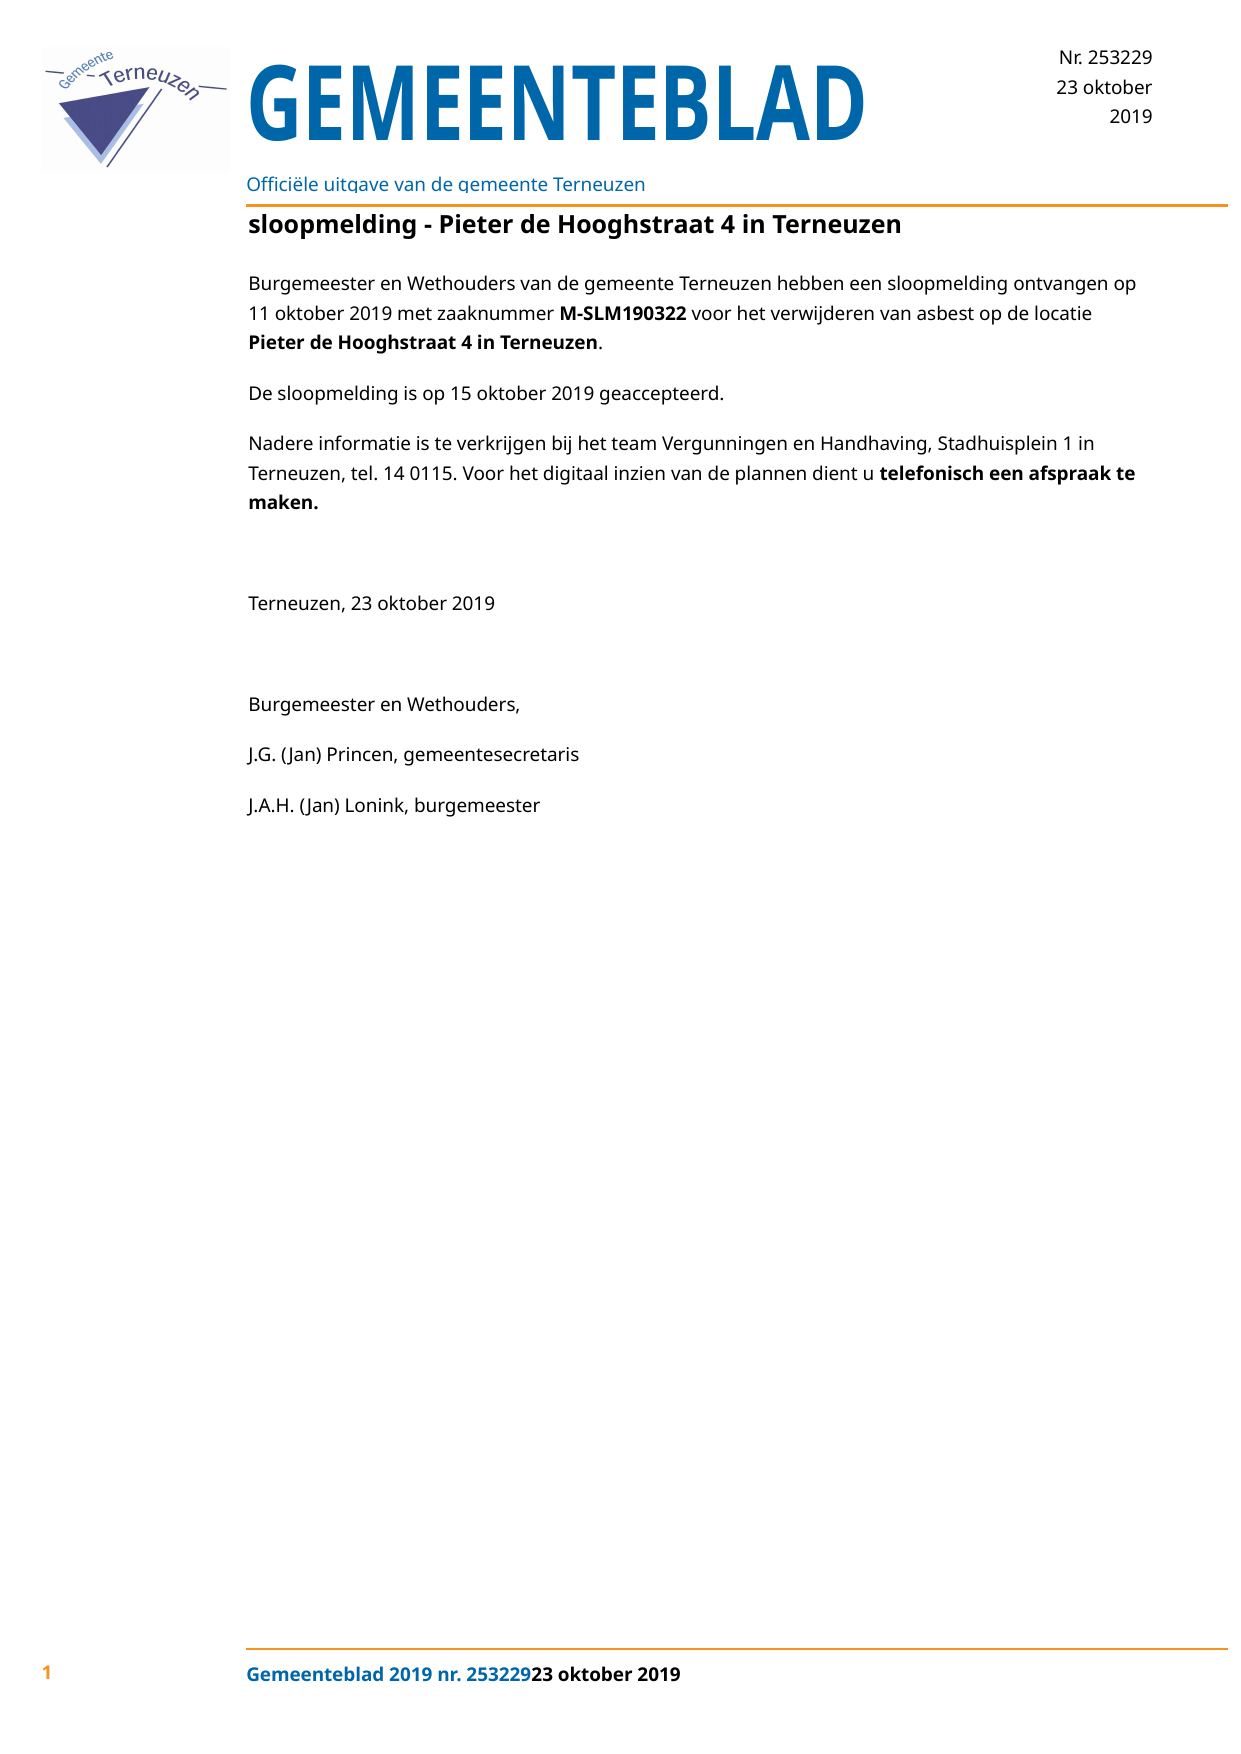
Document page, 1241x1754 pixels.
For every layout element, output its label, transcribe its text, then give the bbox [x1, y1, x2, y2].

text sloopmelding - Pieter de Hooghstraat 4 in Terneuzen [248, 207, 1152, 241]
text Nadere informatie is te verkrijgen bij het team Vergunningen en Handhaving, Stadhuisplein 1 in Terneuzen, tel. 14 0115. Voor het digitaal inzien van de plannen dient u telefonisch een afspraak te maken. [248, 430, 1152, 515]
text Burgemeester en Wethouders van de gemeente Terneuzen hebben een sloopmelding ontvangen op 11 oktober 2019 met zaaknummer M-SLM190322 voor het verwijderen van asbest op de locatie Pieter de Hooghstraat 4 in Terneuzen. [248, 270, 1152, 355]
text Burgemeester en Wethouders, [248, 691, 1152, 717]
text De sloopmelding is op 15 oktober 2019 geaccepteerd. [248, 380, 1152, 406]
text Terneuzen, 23 oktober 2019 [248, 590, 1152, 616]
text J.A.H. (Jan) Lonink, burgemeester [248, 792, 1152, 818]
picture [41, 47, 231, 172]
text J.G. (Jan) Princen, gemeentesecretaris [248, 742, 1152, 767]
